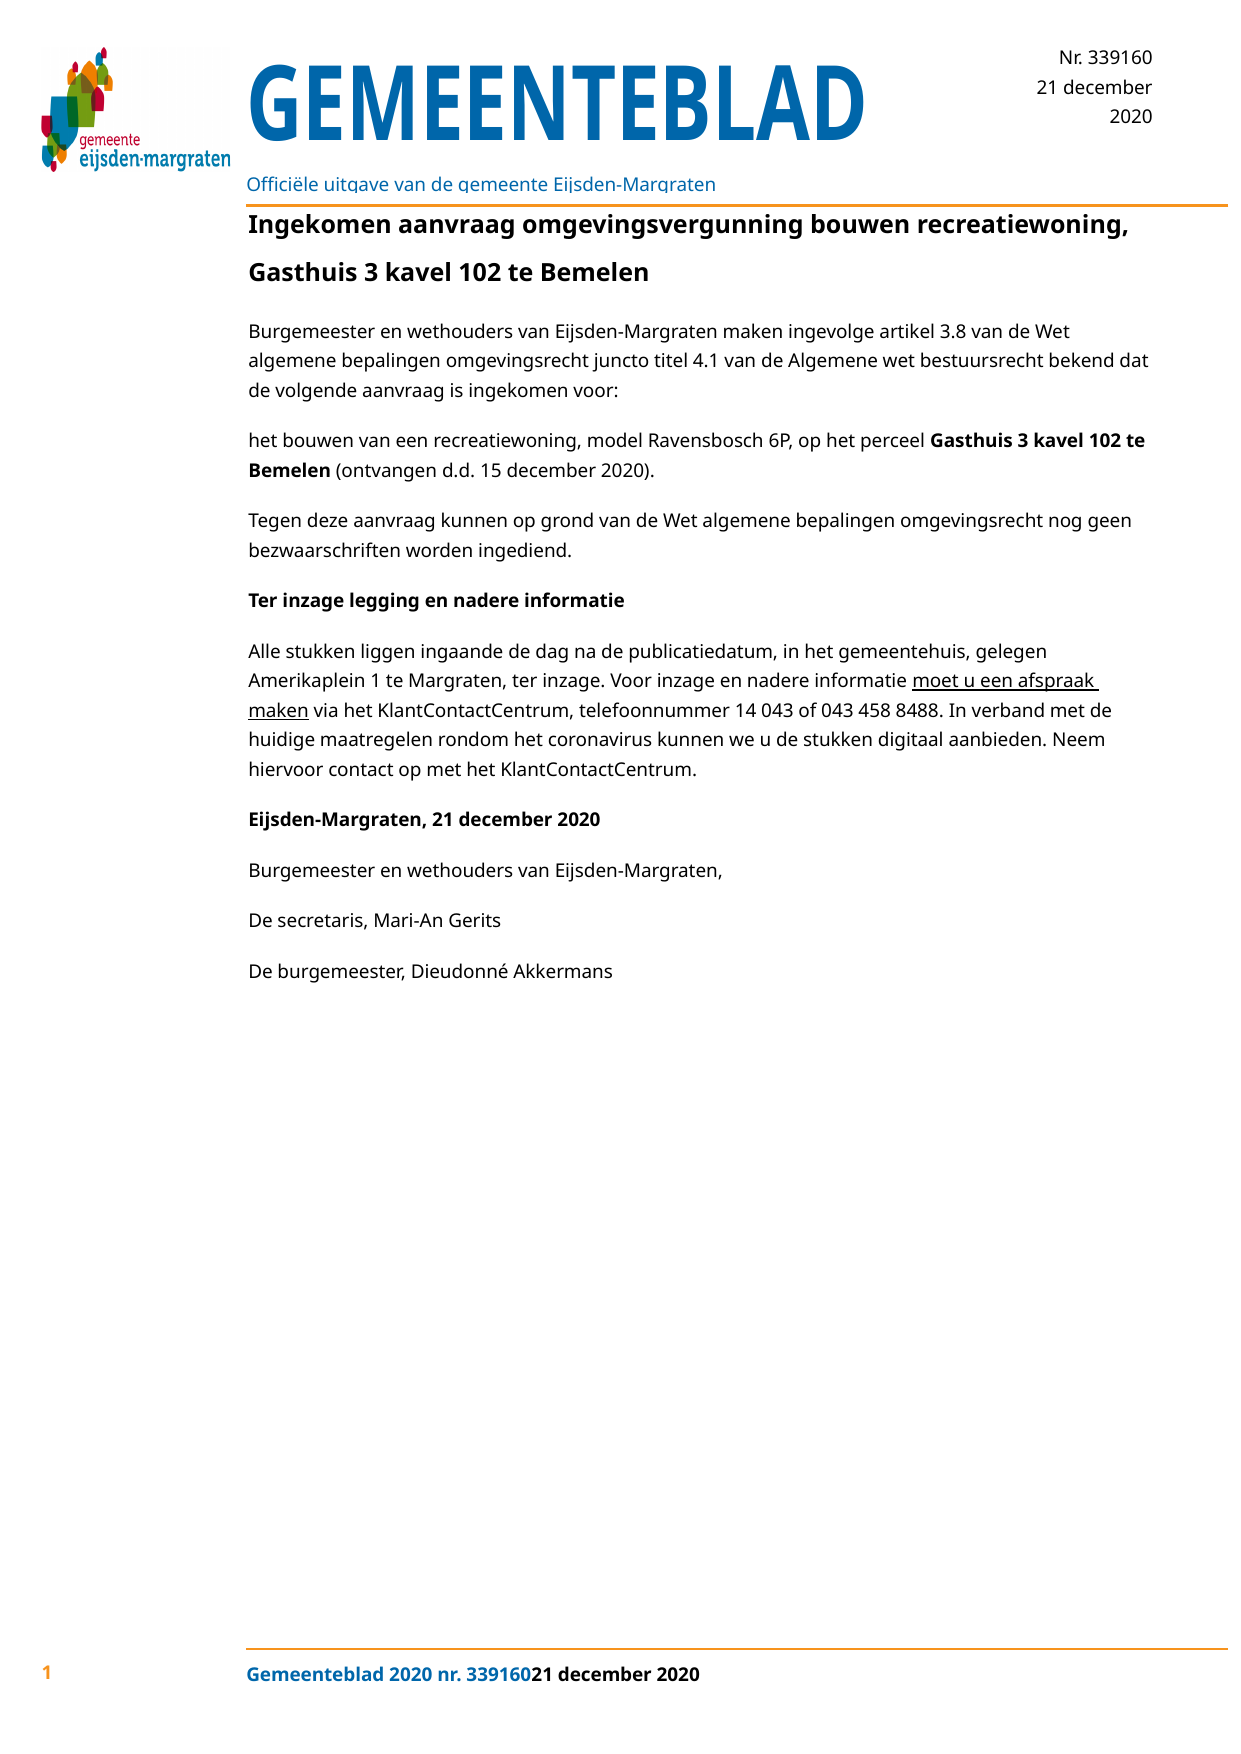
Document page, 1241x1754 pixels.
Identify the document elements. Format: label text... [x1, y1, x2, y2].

text Burgemeester en wethouders van Eijsden-Margraten maken ingevolge artikel 3.8 van de Wet algemene bepalingen omgevingsrecht juncto titel 4.1 van de Algemene wet bestuursrecht bekend dat de volgende aanvraag is ingekomen voor: [248, 318, 1152, 403]
text Ingekomen aanvraag omgevingsvergunning bouwen recreatiewoning, Gasthuis 3 kavel 102 te Bemelen [248, 207, 1152, 288]
text Tegen deze aanvraag kunnen op grond van de Wet algemene bepalingen omgevingsrecht nog geen bezwaarschriften worden ingediend. [248, 507, 1152, 563]
picture [41, 47, 231, 172]
text De burgemeester, Dieudonné Akkermans [248, 958, 1152, 984]
text Alle stukken liggen ingaande de dag na de publicatiedatum, in het gemeentehuis, gelegen Amerikaplein 1 te Margraten, ter inzage. Voor inzage en nadere informatie moet u een afspraak maken via het KlantContactCentrum, telefoonnummer 14 043 of 043 458 8488. In verband met de huidige maatregelen rondom het coronavirus kunnen we u de stukken digitaal aanbieden. Neem hiervoor contact op met het KlantContactCentrum. [248, 638, 1152, 782]
text het bouwen van een recreatiewoning, model Ravensbosch 6P, op het perceel Gasthuis 3 kavel 102 te Bemelen (ontvangen d.d. 15 december 2020). [248, 427, 1152, 483]
text De secretaris, Mari-An Gerits [248, 907, 1152, 933]
text Ter inzage legging en nadere informatie [248, 587, 1152, 613]
text Burgemeester en wethouders van Eijsden-Margraten, [248, 857, 1152, 883]
text Eijsden-Margraten, 21 december 2020 [248, 807, 1152, 832]
